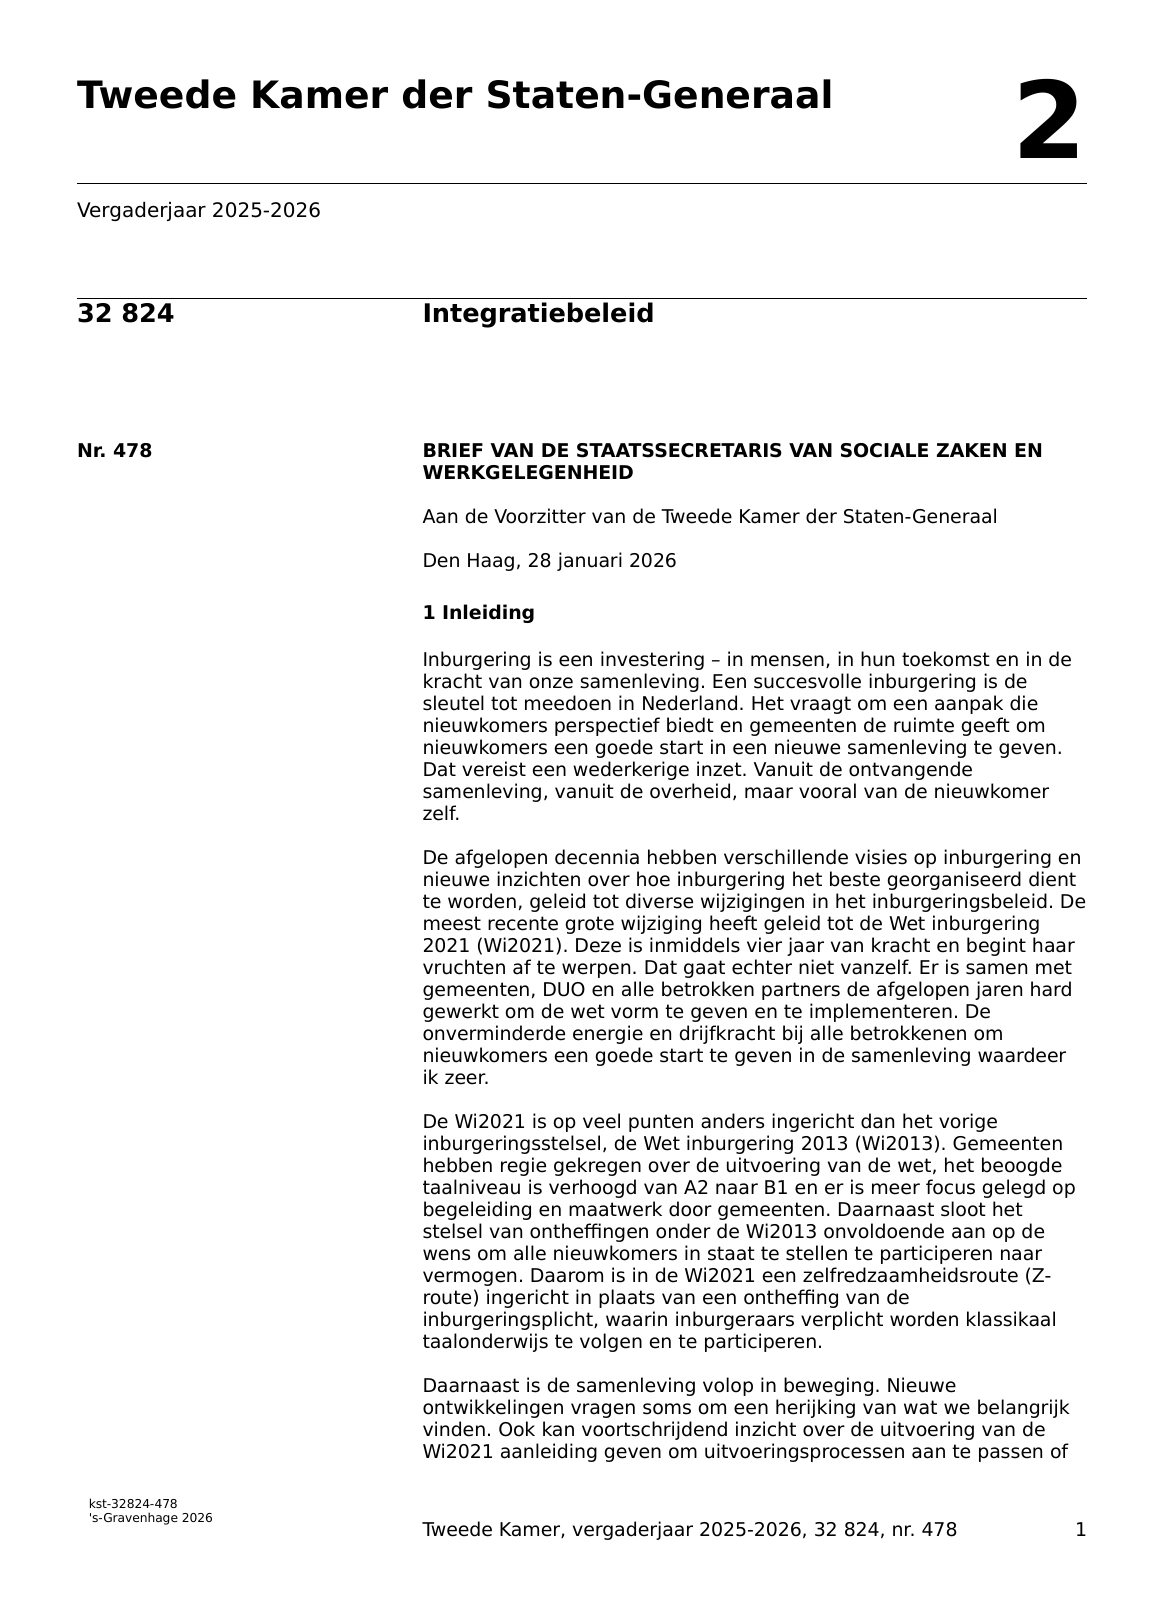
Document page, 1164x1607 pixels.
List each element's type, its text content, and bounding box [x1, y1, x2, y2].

text Inburgering is een investering – in mensen, in hun toekomst en in de kracht van onze samenleving. Een succesvolle inburgering is de sleutel tot meedoen in Nederland. Het vraagt om een aanpak die nieuwkomers perspectief biedt en gemeenten de ruimte geeft om nieuwkomers een goede start in een nieuwe samenleving te geven. Dat vereist een wederkerige inzet. Vanuit de ontvangende samenleving, vanuit de overheid, maar vooral van de nieuwkomer zelf. [422, 649, 1087, 825]
subtitle 1 Inleiding [422, 602, 1087, 624]
text Aan de Voorzitter van de Tweede Kamer der Staten-Generaal [422, 506, 1087, 528]
text kst-32824-478 [88, 1497, 323, 1511]
text De afgelopen decennia hebben verschillende visies op inburgering en nieuwe inzichten over hoe inburgering het beste georganiseerd dient te worden, geleid tot diverse wijzigingen in het inburgeringsbeleid. De meest recente grote wijziging heeft geleid tot de Wet inburgering 2021 (Wi2021). Deze is inmiddels vier jaar van kracht en begint haar vruchten af te werpen. Dat gaat echter niet vanzelf. Er is samen met gemeenten, DUO en alle betrokken partners de afgelopen jaren hard gewerkt om de wet vorm te geven en te implementeren. De onverminderde energie en drijfkracht bij alle betrokkenen om nieuwkomers een goede start te geven in de samenleving waardeer ik zeer. [422, 847, 1087, 1089]
text 's-Gravenhage 2026 [88, 1511, 323, 1525]
table_header Tweede Kamer der Staten-Generaal [77, 59, 886, 183]
table_header 2 [886, 59, 1087, 183]
text Den Haag, 28 januari 2026 [422, 550, 1087, 572]
text De Wi2021 is op veel punten anders ingericht dan het vorige inburgeringsstelsel, de Wet inburgering 2013 (Wi2013). Gemeenten hebben regie gekregen over de uitvoering van de wet, het beoogde taalniveau is verhoogd van A2 naar B1 en er is meer focus gelegd op begeleiding en maatwerk door gemeenten. Daarnaast sloot het stelsel van ontheffingen onder de Wi2013 onvoldoende aan op de wens om alle nieuwkomers in staat te stellen te participeren naar vermogen. Daarom is in de Wi2021 een zelfredzaamheidsroute (Z-route) ingericht in plaats van een ontheffing van de inburgeringsplicht, waarin inburgeraars verplicht worden klassikaal taalonderwijs te volgen en te participeren. [422, 1111, 1087, 1353]
table_cell Vergaderjaar 2025-2026 [77, 184, 1087, 298]
text Daarnaast is de samenleving volop in beweging. Nieuwe ontwikkelingen vragen soms om een herijking van wat we belangrijk vinden. Ook kan voortschrijdend inzicht over de uitvoering van de Wi2021 aanleiding geven om uitvoeringsprocessen aan te passen of [422, 1375, 1087, 1463]
subtitle Nr. 478 BRIEF VAN DE STAATSSECRETARIS VAN SOCIALE ZAKEN EN WERKGELEGENHEID [77, 440, 1087, 484]
subtitle 32 824 Integratiebeleid [77, 299, 1087, 329]
